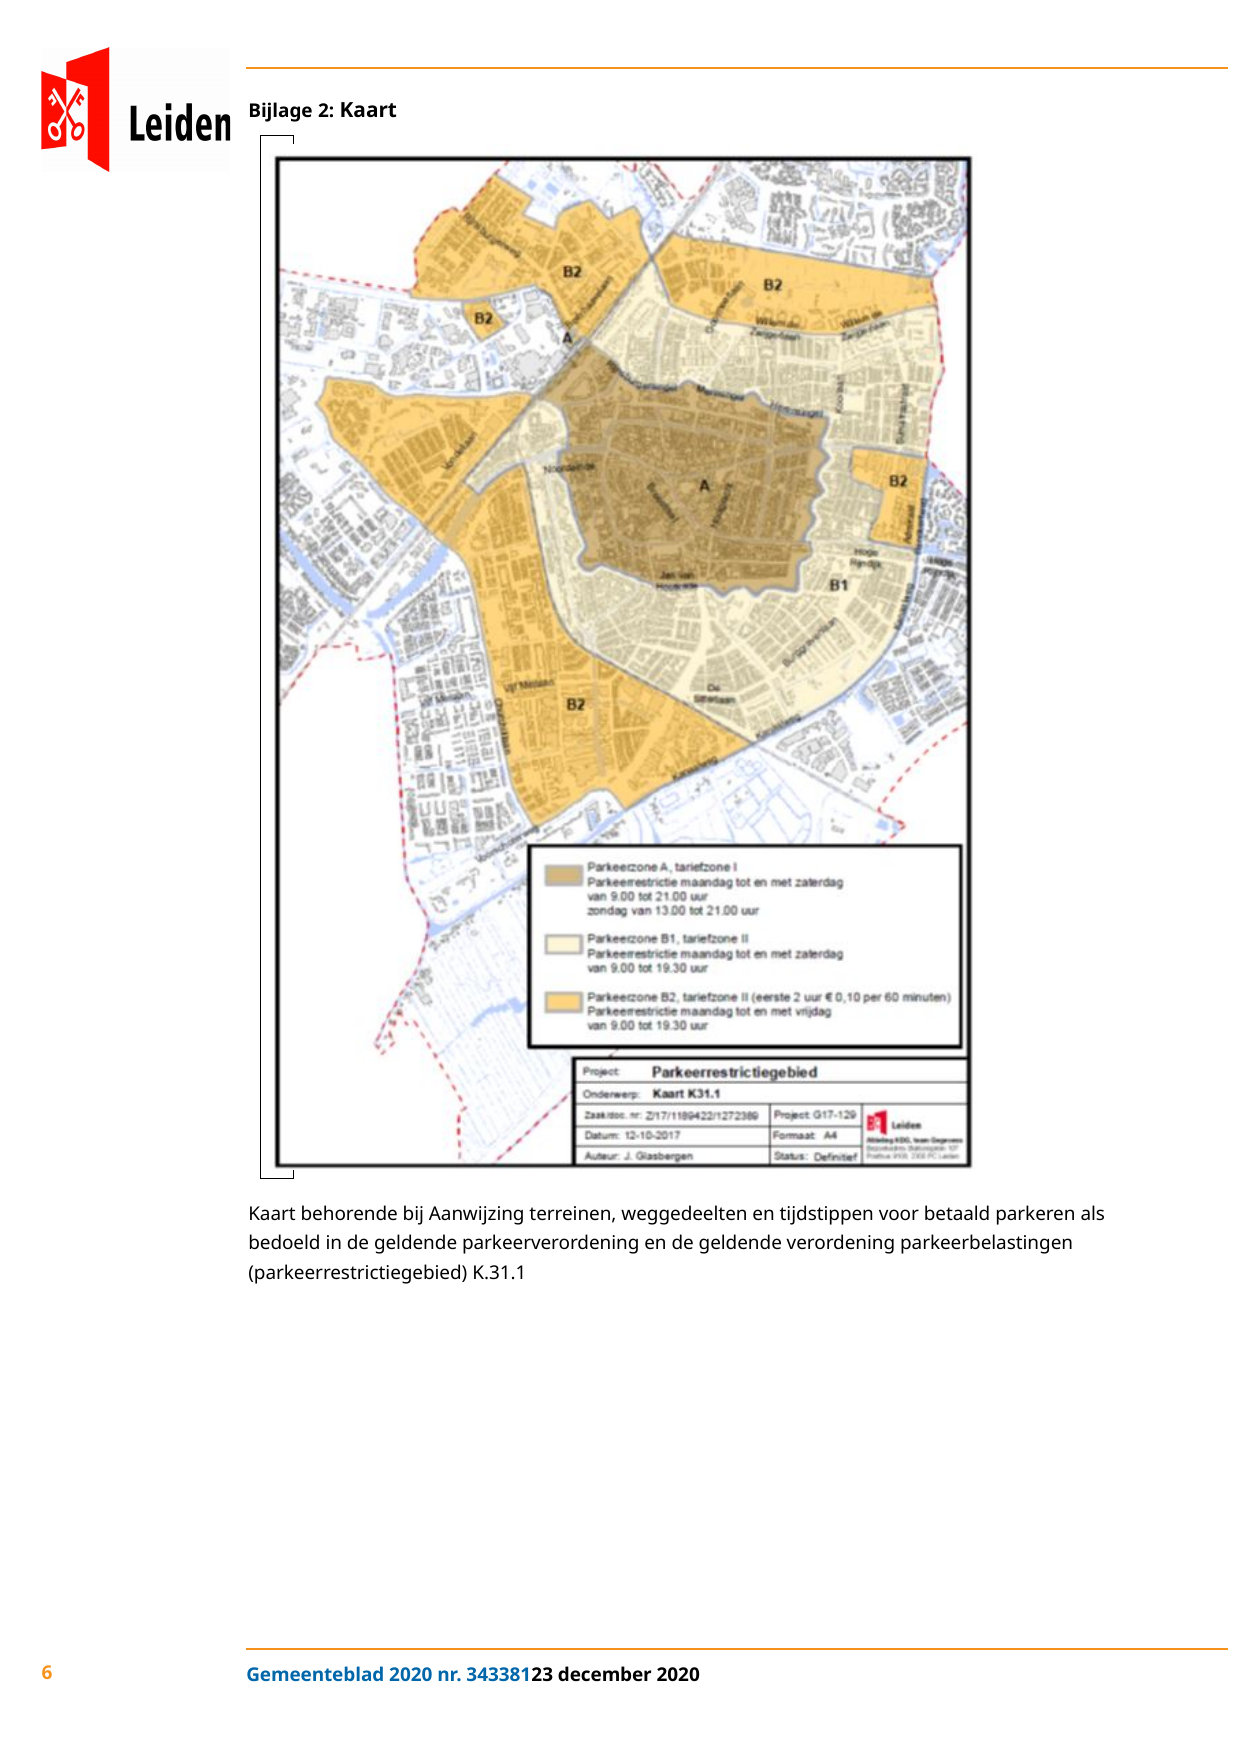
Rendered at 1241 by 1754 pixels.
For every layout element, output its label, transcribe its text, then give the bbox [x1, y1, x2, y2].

text Kaart behorende bij Aanwijzing terreinen, weggedeelten en tijdstippen voor betaald parkeren als bedoeld in de geldende parkeerverordening en de geldende verordening parkeerbelastingen (parkeerrestrictiegebied) K.31.1 [248, 1200, 1152, 1284]
picture [268, 144, 978, 1170]
text Bijlage 2: Kaart [248, 95, 1152, 123]
picture [41, 47, 231, 172]
